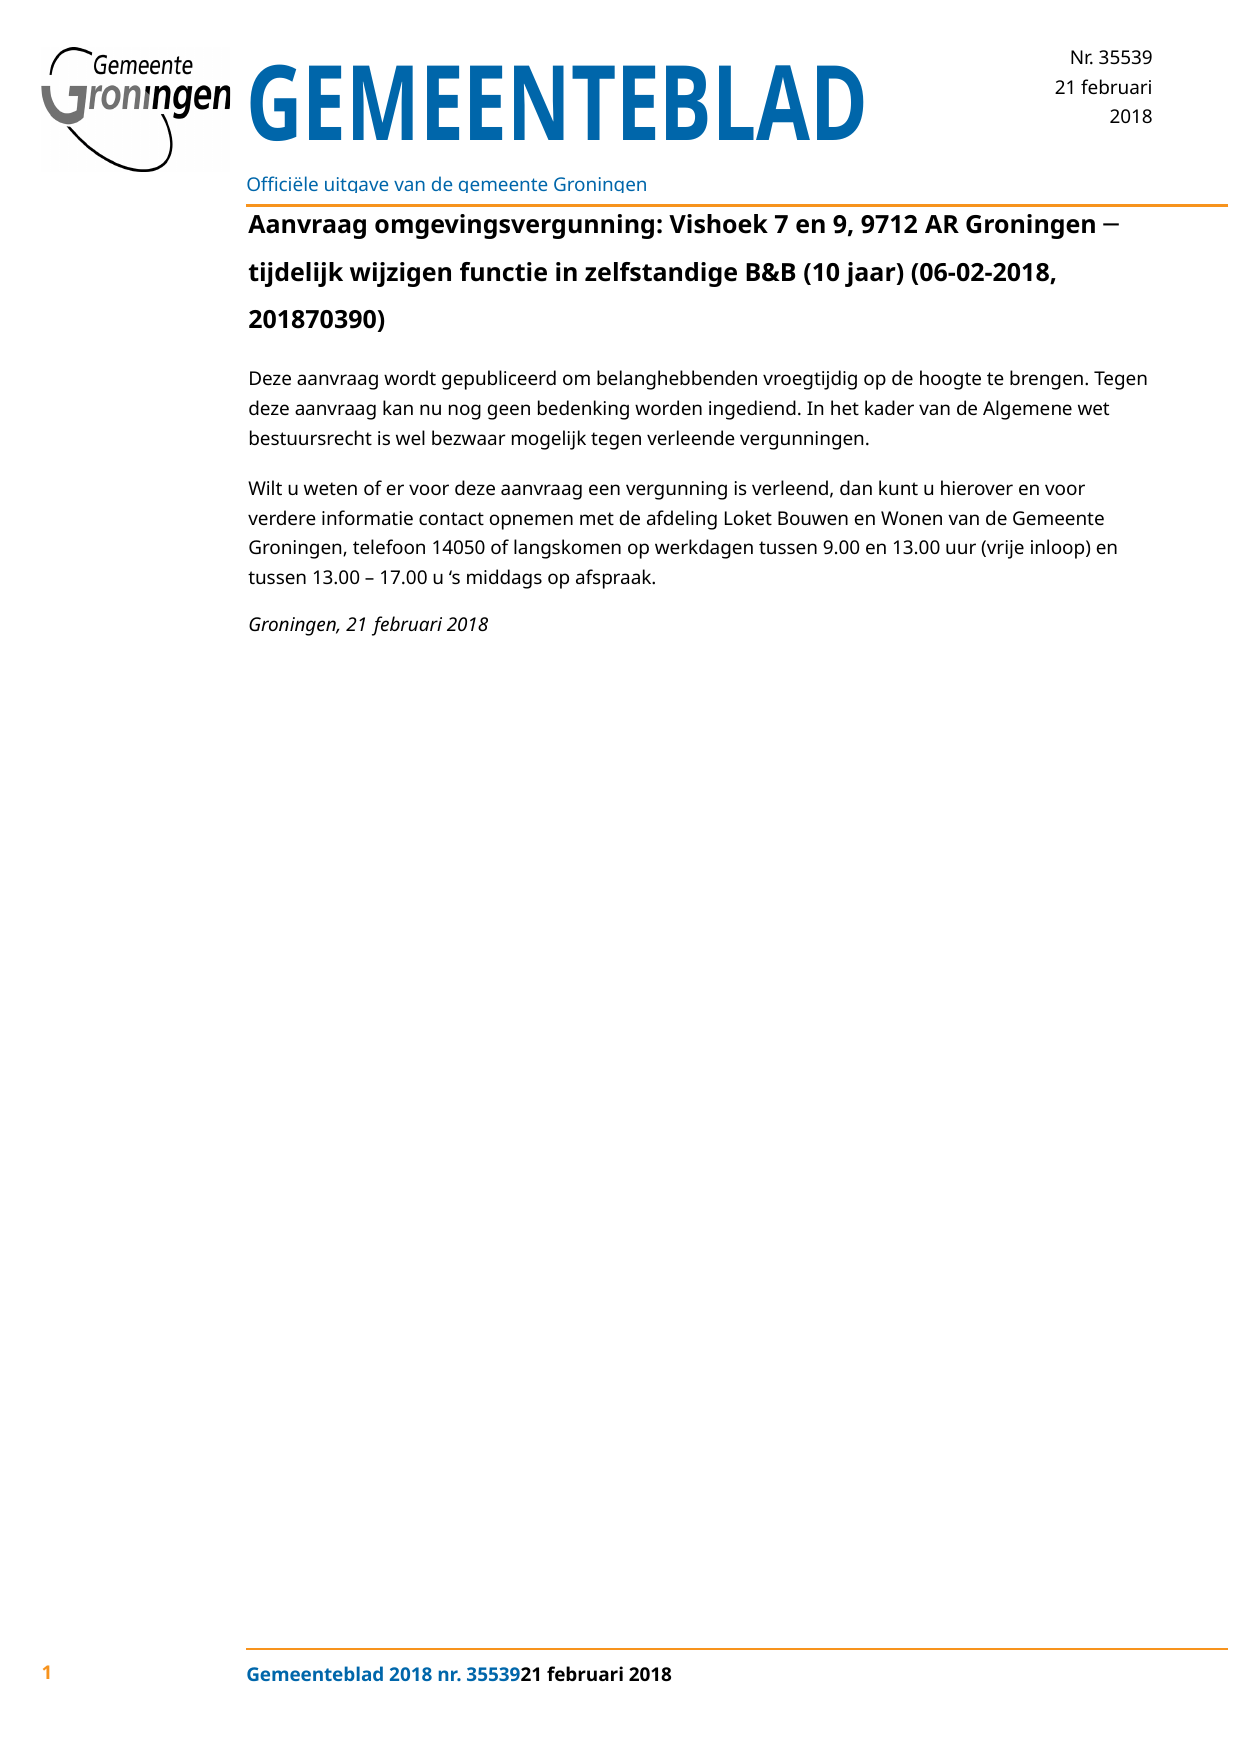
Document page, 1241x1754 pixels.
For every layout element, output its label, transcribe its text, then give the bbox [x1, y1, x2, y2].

picture [41, 47, 231, 172]
text Groningen, 21 februari 2018 [248, 612, 1152, 637]
text Aanvraag omgevingsvergunning: Vishoek 7 en 9, 9712 AR Groningen ─ tijdelijk wijzigen functie in zelfstandige B&B (10 jaar) (06-02-2018, 201870390) [248, 207, 1152, 336]
text Deze aanvraag wordt gepubliceerd om belanghebbenden vroegtijdig op de hoogte te brengen. Tegen deze aanvraag kan nu nog geen bedenking worden ingediend. In het kader van de Algemene wet bestuursrecht is wel bezwaar mogelijk tegen verleende vergunningen. [248, 366, 1152, 450]
text Wilt u weten of er voor deze aanvraag een vergunning is verleend, dan kunt u hierover en voor verdere informatie contact opnemen met de afdeling Loket Bouwen en Wonen van de Gemeente Groningen, telefoon 14050 of langskomen op werkdagen tussen 9.00 en 13.00 uur (vrije inloop) en tussen 13.00 – 17.00 u ‘s middags op afspraak. [248, 475, 1152, 589]
